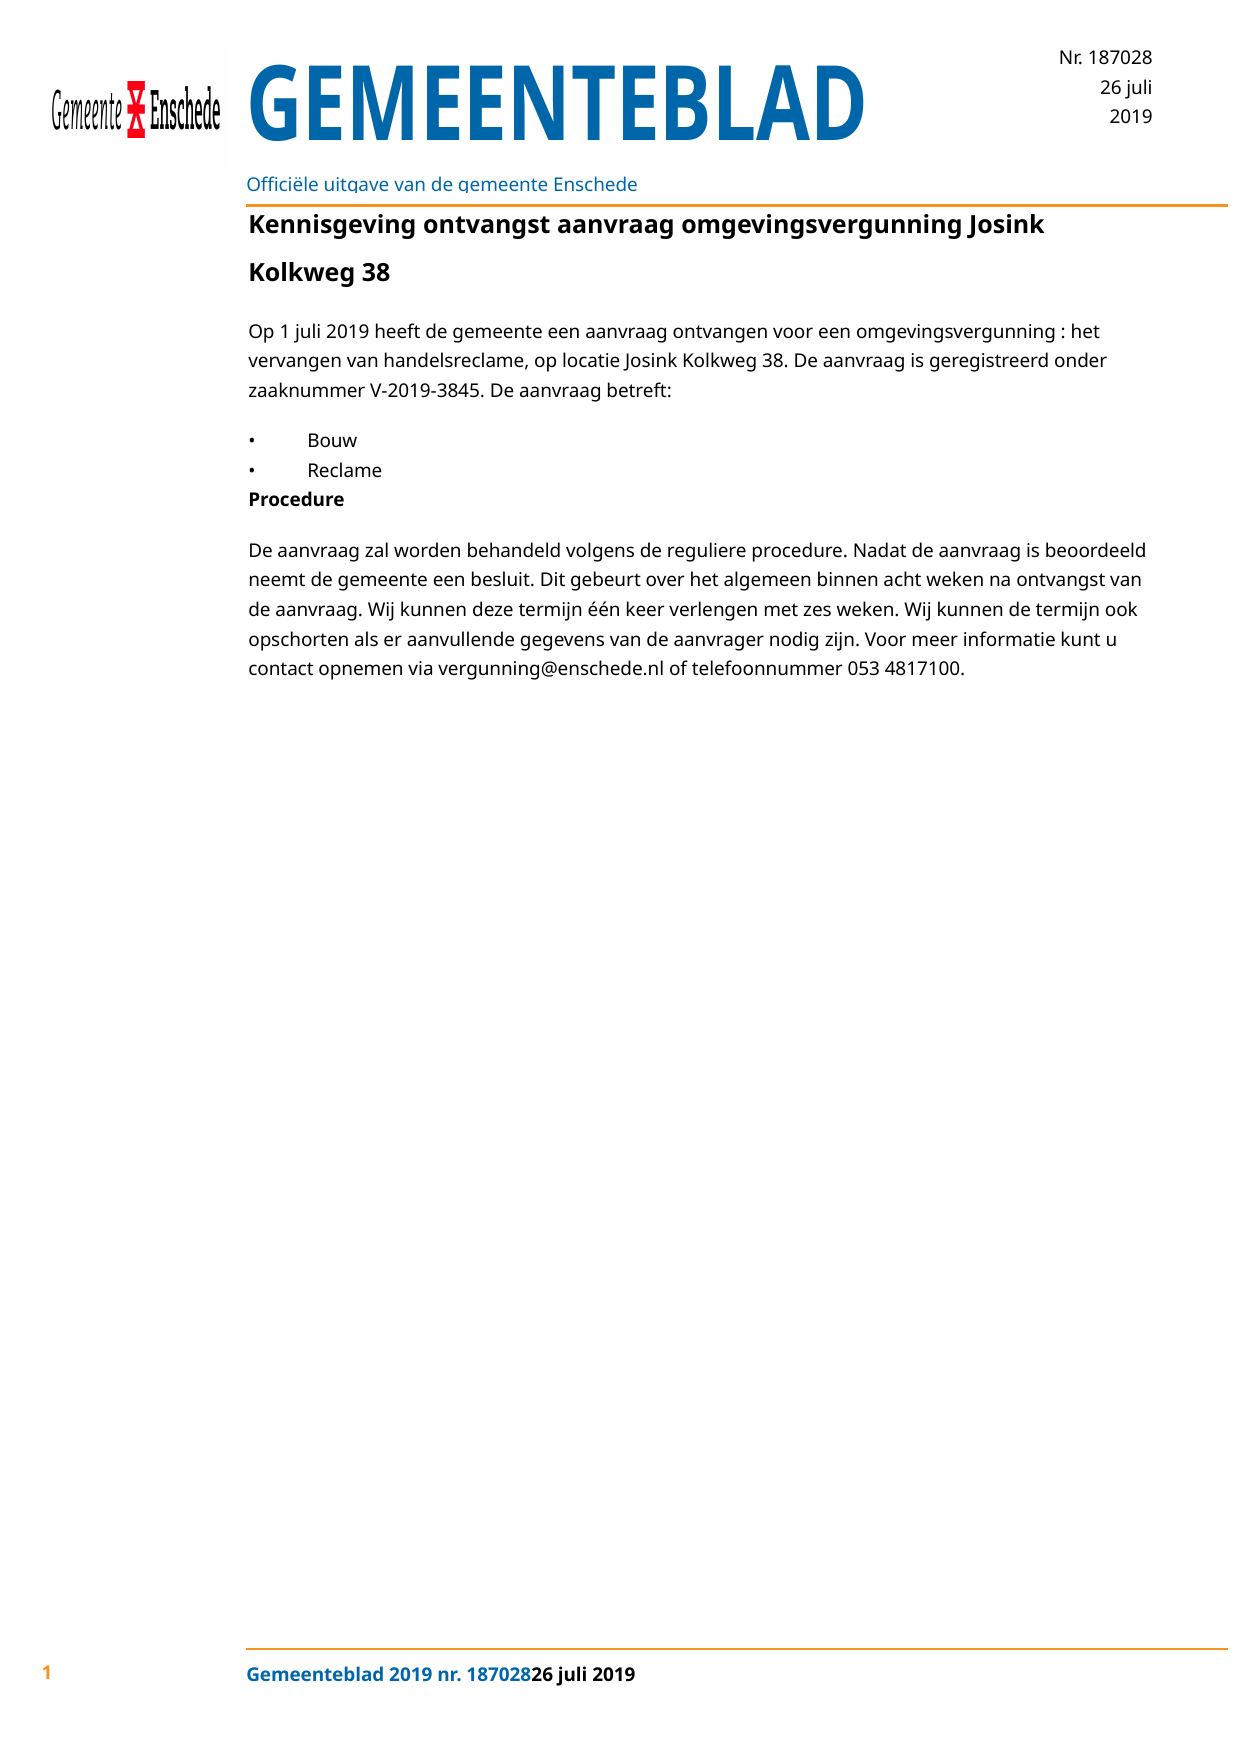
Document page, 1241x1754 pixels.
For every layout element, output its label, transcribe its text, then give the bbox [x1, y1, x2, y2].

picture [41, 47, 231, 172]
list Bouw [248, 427, 1152, 453]
text Op 1 juli 2019 heeft de gemeente een aanvraag ontvangen voor een omgevingsvergunning : het vervangen van handelsreclame, op locatie Josink Kolkweg 38. De aanvraag is geregistreerd onder zaaknummer V-2019-3845. De aanvraag betreft: [248, 318, 1152, 403]
list Reclame [248, 457, 1152, 483]
text Procedure [248, 487, 1152, 512]
text Kennisgeving ontvangst aanvraag omgevingsvergunning Josink Kolkweg 38 [248, 207, 1152, 288]
text De aanvraag zal worden behandeld volgens de reguliere procedure. Nadat de aanvraag is beoordeeld neemt de gemeente een besluit. Dit gebeurt over het algemeen binnen acht weken na ontvangst van de aanvraag. Wij kunnen deze termijn één keer verlengen met zes weken. Wij kunnen de termijn ook opschorten als er aanvullende gegevens van de aanvrager nodig zijn. Voor meer informatie kunt u contact opnemen via vergunning@enschede.nl of telefoonnummer 053 4817100. [248, 537, 1152, 681]
